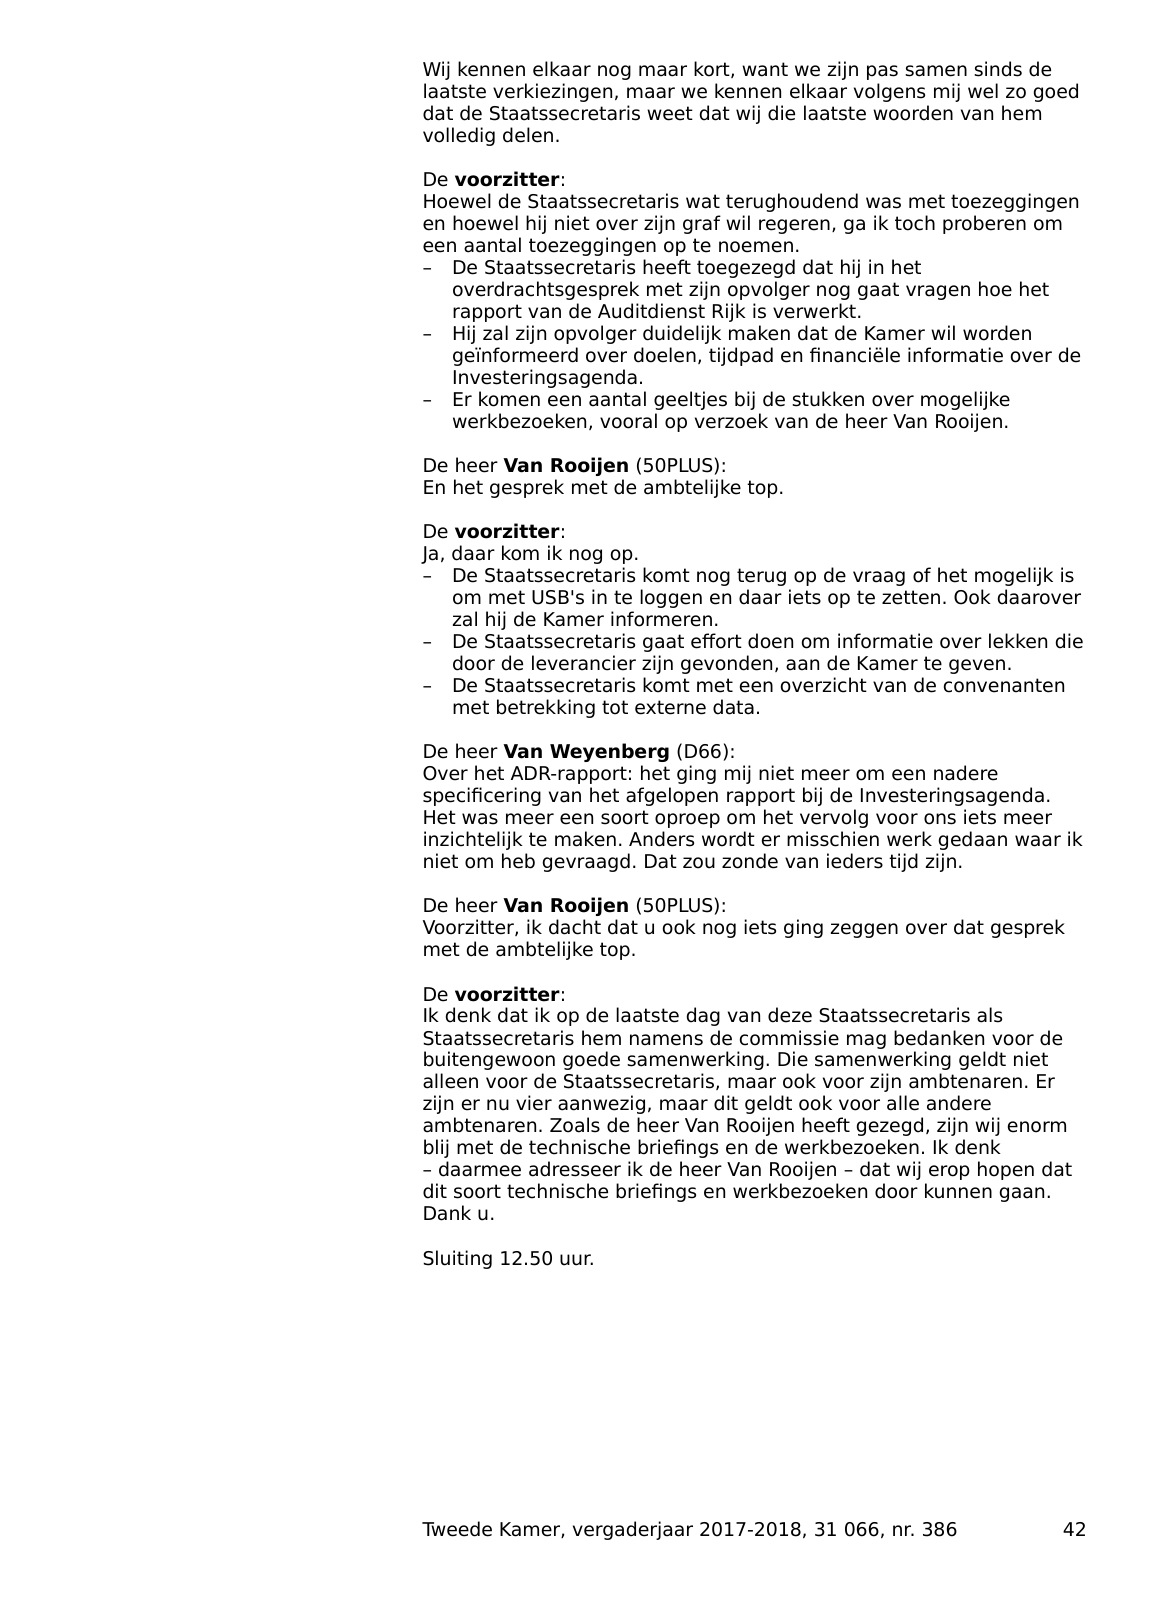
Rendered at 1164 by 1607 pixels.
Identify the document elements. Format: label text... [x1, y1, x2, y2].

text – De Staatssecretaris gaat effort doen om informatie over lekken die door de leverancier zijn gevonden, aan de Kamer te geven. [422, 631, 1087, 675]
text – Er komen een aantal geeltjes bij de stukken over mogelijke werkbezoeken, vooral op verzoek van de heer Van Rooijen. [422, 389, 1087, 433]
text Hoewel de Staatssecretaris wat terughoudend was met toezeggingen en hoewel hij niet over zijn graf wil regeren, ga ik toch proberen om een aantal toezeggingen op te noemen. [422, 191, 1087, 257]
text Ik denk dat ik op de laatste dag van deze Staatssecretaris als Staatssecretaris hem namens de commissie mag bedanken voor de buitengewoon goede samenwerking. Die samenwerking geldt niet alleen voor de Staatssecretaris, maar ook voor zijn ambtenaren. Er zijn er nu vier aanwezig, maar dit geldt ook voor alle andere ambtenaren. Zoals de heer Van Rooijen heeft gezegd, zijn wij enorm blij met de technische briefings en de werkbezoeken. Ik denk – daarmee adresseer ik de heer Van Rooijen – dat wij erop hopen dat dit soort technische briefings en werkbezoeken door kunnen gaan. Dank u. [422, 1005, 1087, 1225]
text De voorzitter: [422, 983, 1087, 1005]
text Over het ADR-rapport: het ging mij niet meer om een nadere specificering van het afgelopen rapport bij de Investeringsagenda. Het was meer een soort oproep om het vervolg voor ons iets meer inzichtelijk te maken. Anders wordt er misschien werk gedaan waar ik niet om heb gevraagd. Dat zou zonde van ieders tijd zijn. [422, 763, 1087, 873]
text – De Staatssecretaris komt met een overzicht van de convenanten met betrekking tot externe data. [422, 675, 1087, 719]
text – De Staatssecretaris komt nog terug op de vraag of het mogelijk is om met USB's in te loggen en daar iets op te zetten. Ook daarover zal hij de Kamer informeren. [422, 565, 1087, 631]
text De heer Van Rooijen (50PLUS): [422, 455, 1087, 477]
text – De Staatssecretaris heeft toegezegd dat hij in het overdrachtsgesprek met zijn opvolger nog gaat vragen hoe het rapport van de Auditdienst Rijk is verwerkt. [422, 257, 1087, 323]
text De heer Van Rooijen (50PLUS): [422, 895, 1087, 917]
text De heer Van Weyenberg (D66): [422, 741, 1087, 763]
text Ja, daar kom ik nog op. [422, 543, 1087, 565]
text – Hij zal zijn opvolger duidelijk maken dat de Kamer wil worden geïnformeerd over doelen, tijdpad en financiële informatie over de Investeringsagenda. [422, 323, 1087, 389]
text De voorzitter: [422, 169, 1087, 191]
text En het gesprek met de ambtelijke top. [422, 477, 1087, 499]
text Sluiting 12.50 uur. [422, 1247, 1087, 1269]
text Wij kennen elkaar nog maar kort, want we zijn pas samen sinds de laatste verkiezingen, maar we kennen elkaar volgens mij wel zo goed dat de Staatssecretaris weet dat wij die laatste woorden van hem volledig delen. [422, 59, 1087, 147]
text De voorzitter: [422, 521, 1087, 543]
text Voorzitter, ik dacht dat u ook nog iets ging zeggen over dat gesprek met de ambtelijke top. [422, 917, 1087, 961]
